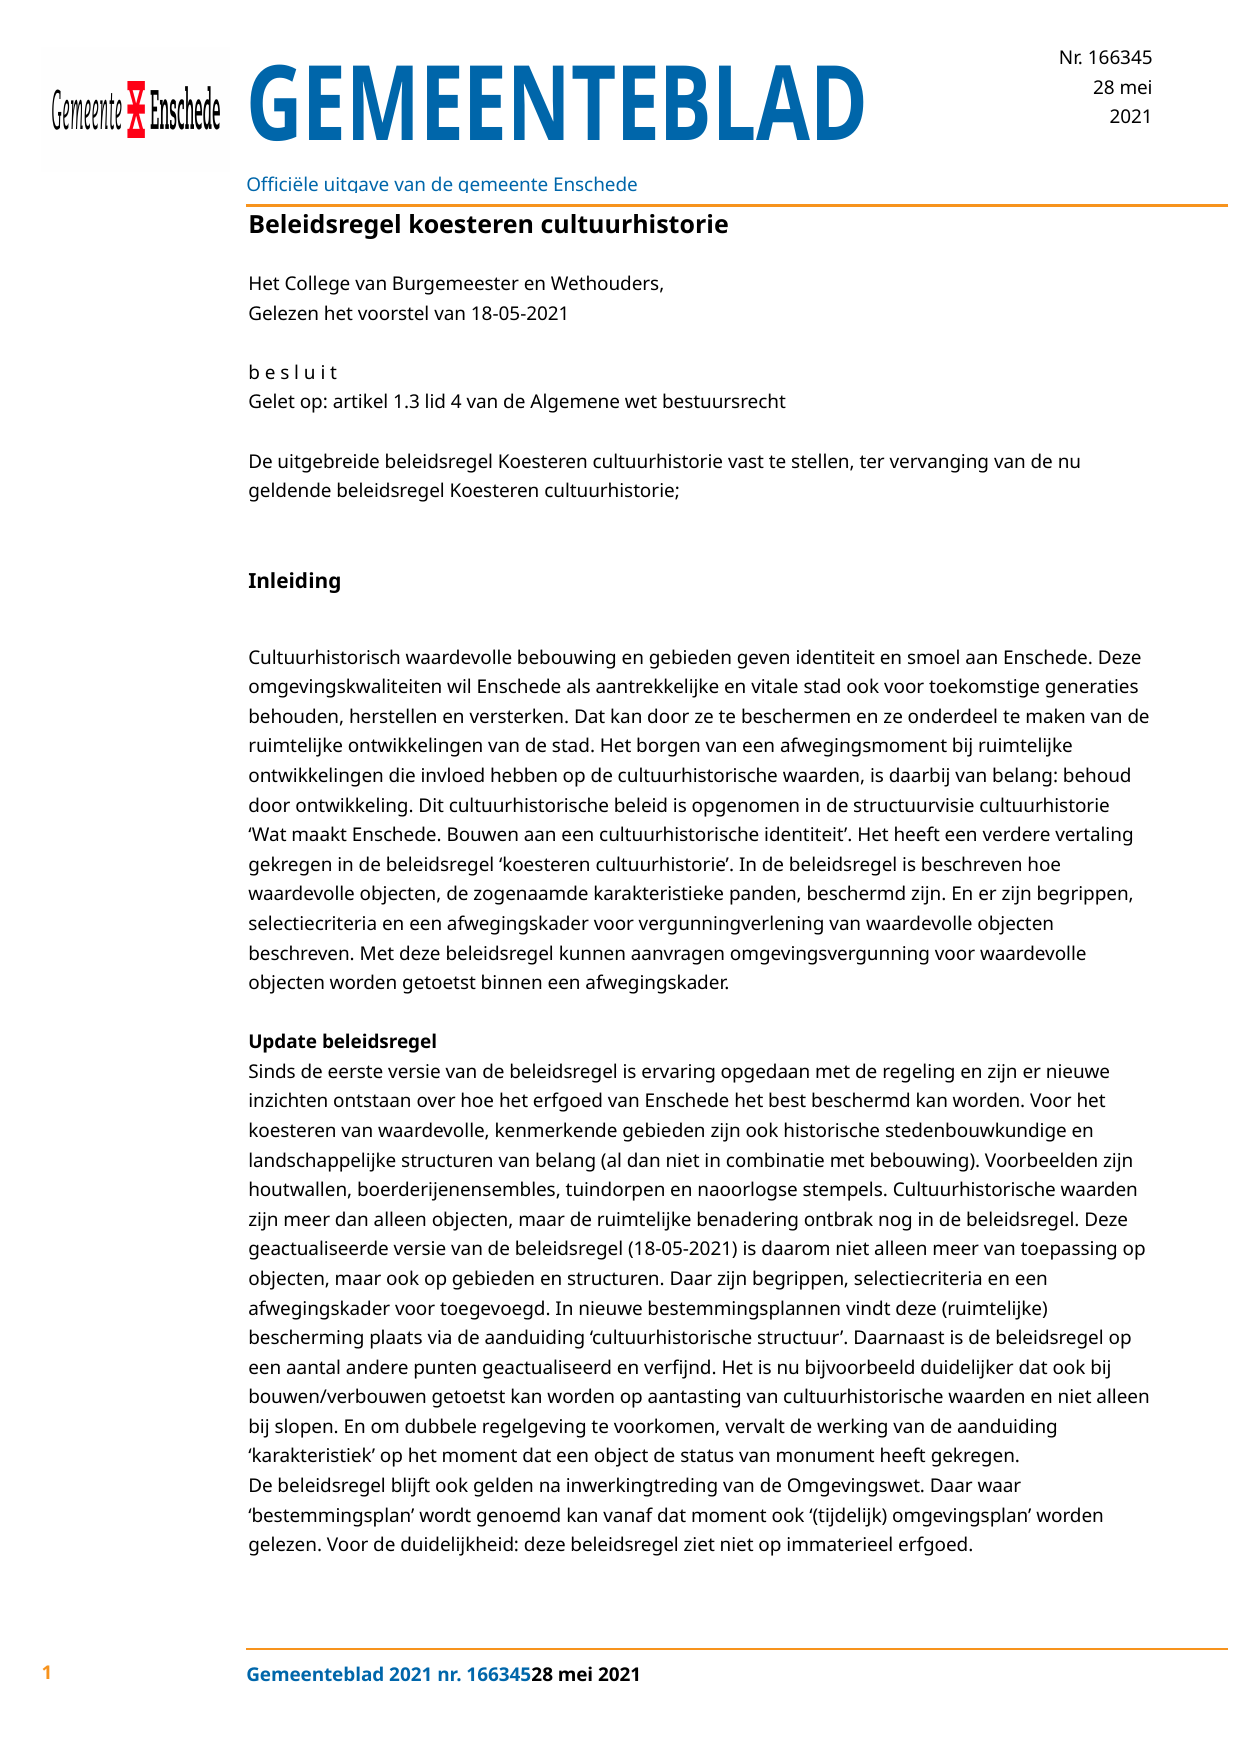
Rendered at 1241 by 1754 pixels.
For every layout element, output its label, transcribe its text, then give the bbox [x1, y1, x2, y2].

text Inleiding [248, 566, 1152, 594]
text Sinds de eerste versie van de beleidsregel is ervaring opgedaan met de regeling en zijn er nieuwe inzichten ontstaan over hoe het erfgoed van Enschede het best beschermd kan worden. Voor het koesteren van waardevolle, kenmerkende gebieden zijn ook historische stedenbouwkundige en landschappelijke structuren van belang (al dan niet in combinatie met bebouwing). Voorbeelden zijn houtwallen, boerderijenensembles, tuindorpen en naoorlogse stempels. Cultuurhistorische waarden zijn meer dan alleen objecten, maar de ruimtelijke benadering ontbrak nog in de beleidsregel. Deze geactualiseerde versie van de beleidsregel (18-05-2021) is daarom niet alleen meer van toepassing op objecten, maar ook op gebieden en structuren. Daar zijn begrippen, selectiecriteria en een afwegingskader voor toegevoegd. In nieuwe bestemmingsplannen vindt deze (ruimtelijke) bescherming plaats via de aanduiding ‘cultuurhistorische structuur’. Daarnaast is de beleidsregel op een aantal andere punten geactualiseerd en verfijnd. Het is nu bijvoorbeeld duidelijker dat ook bij bouwen/verbouwen getoetst kan worden op aantasting van cultuurhistorische waarden en niet alleen bij slopen. En om dubbele regelgeving te voorkomen, vervalt de werking van de aanduiding ‘karakteristiek’ op het moment dat een object de status van monument heeft gekregen. [248, 1058, 1152, 1468]
text Gelezen het voorstel van 18-05-2021 [248, 300, 1152, 326]
text De beleidsregel blijft ook gelden na inwerkingtreding van de Omgevingswet. Daar waar ‘bestemmingsplan’ wordt genoemd kan vanaf dat moment ook ‘(tijdelijk) omgevingsplan’ worden gelezen. Voor de duidelijkheid: deze beleidsregel ziet niet op immaterieel erfgoed. [248, 1472, 1152, 1557]
text Update beleidsregel [248, 1028, 1152, 1054]
text b e s l u i t [248, 359, 1152, 385]
text Gelet op: artikel 1.3 lid 4 van de Algemene wet bestuursrecht [248, 389, 1152, 414]
text Beleidsregel koesteren cultuurhistorie [248, 207, 1152, 241]
picture [41, 47, 231, 172]
text De uitgebreide beleidsregel Koesteren cultuurhistorie vast te stellen, ter vervanging van de nu geldende beleidsregel Koesteren cultuurhistorie; [248, 448, 1152, 503]
text Cultuurhistorisch waardevolle bebouwing en gebieden geven identiteit en smoel aan Enschede. Deze omgevingskwaliteiten wil Enschede als aantrekkelijke en vitale stad ook voor toekomstige generaties behouden, herstellen en versterken. Dat kan door ze te beschermen en ze onderdeel te maken van de ruimtelijke ontwikkelingen van de stad. Het borgen van een afwegingsmoment bij ruimtelijke ontwikkelingen die invloed hebben op de cultuurhistorische waarden, is daarbij van belang: behoud door ontwikkeling. Dit cultuurhistorische beleid is opgenomen in de structuurvisie cultuurhistorie ‘Wat maakt Enschede. Bouwen aan een cultuurhistorische identiteit’. Het heeft een verdere vertaling gekregen in de beleidsregel ‘koesteren cultuurhistorie’. In de beleidsregel is beschreven hoe waardevolle objecten, de zogenaamde karakteristieke panden, beschermd zijn. En er zijn begrippen, selectiecriteria en een afwegingskader voor vergunningverlening van waardevolle objecten beschreven. Met deze beleidsregel kunnen aanvragen omgevingsvergunning voor waardevolle objecten worden getoetst binnen een afwegingskader. [248, 644, 1152, 995]
text Het College van Burgemeester en Wethouders, [248, 270, 1152, 296]
